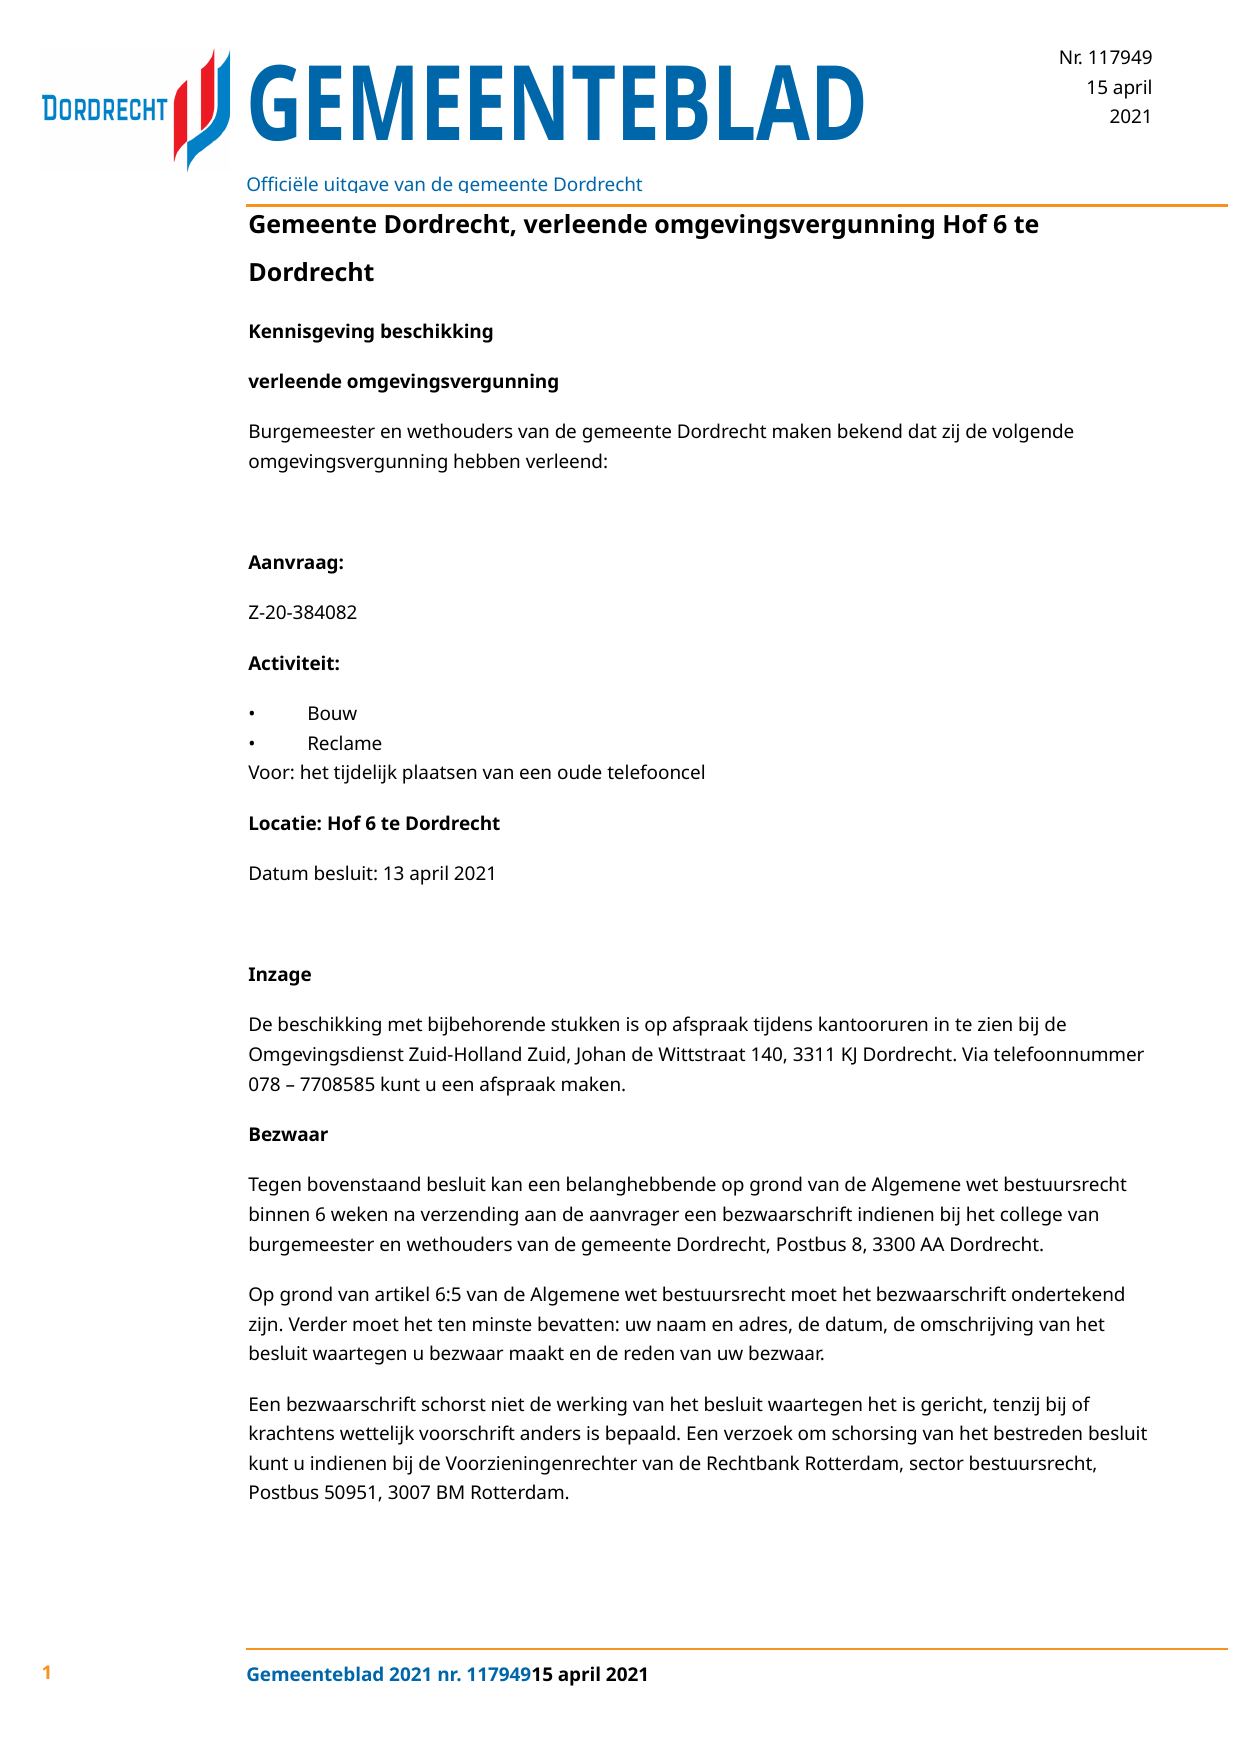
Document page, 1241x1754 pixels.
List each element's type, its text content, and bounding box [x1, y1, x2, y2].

picture [41, 47, 231, 172]
text Inzage [248, 961, 1152, 987]
text Datum besluit: 13 april 2021 [248, 860, 1152, 886]
text Voor: het tijdelijk plaatsen van een oude telefooncel [248, 759, 1152, 785]
text Gemeente Dordrecht, verleende omgevingsvergunning Hof 6 te Dordrecht [248, 207, 1152, 288]
text Burgemeester en wethouders van de gemeente Dordrecht maken bekend dat zij de volgende omgevingsvergunning hebben verleend: [248, 419, 1152, 474]
text Een bezwaarschrift schorst niet de werking van het besluit waartegen het is gericht, tenzij bij of krachtens wettelijk voorschrift anders is bepaald. Een verzoek om schorsing van het bestreden besluit kunt u indienen bij de Voorzieningenrechter van de Rechtbank Rotterdam, sector bestuursrecht, Postbus 50951, 3007 BM Rotterdam. [248, 1391, 1152, 1505]
text Locatie: Hof 6 te Dordrecht [248, 810, 1152, 836]
text Activiteit: [248, 650, 1152, 676]
text Bezwaar [248, 1121, 1152, 1147]
text Op grond van artikel 6:5 van de Algemene wet bestuursrecht moet het bezwaarschrift ondertekend zijn. Verder moet het ten minste bevatten: uw naam en adres, de datum, de omschrijving van het besluit waartegen u bezwaar maakt en de reden van uw bezwaar. [248, 1281, 1152, 1366]
text Aanvraag: [248, 549, 1152, 575]
text verleende omgevingsvergunning [248, 368, 1152, 394]
text De beschikking met bijbehorende stukken is op afspraak tijdens kantooruren in te zien bij de Omgevingsdienst Zuid-Holland Zuid, Johan de Wittstraat 140, 3311 KJ Dordrecht. Via telefoonnummer 078 – 7708585 kunt u een afspraak maken. [248, 1012, 1152, 1097]
text Z-20-384082 [248, 599, 1152, 625]
list Reclame [248, 730, 1152, 756]
text Kennisgeving beschikking [248, 318, 1152, 344]
text Tegen bovenstaand besluit kan een belanghebbende op grond van de Algemene wet bestuursrecht binnen 6 weken na verzending aan de aanvrager een bezwaarschrift indienen bij het college van burgemeester en wethouders van de gemeente Dordrecht, Postbus 8, 3300 AA Dordrecht. [248, 1172, 1152, 1257]
list Bouw [248, 700, 1152, 726]
